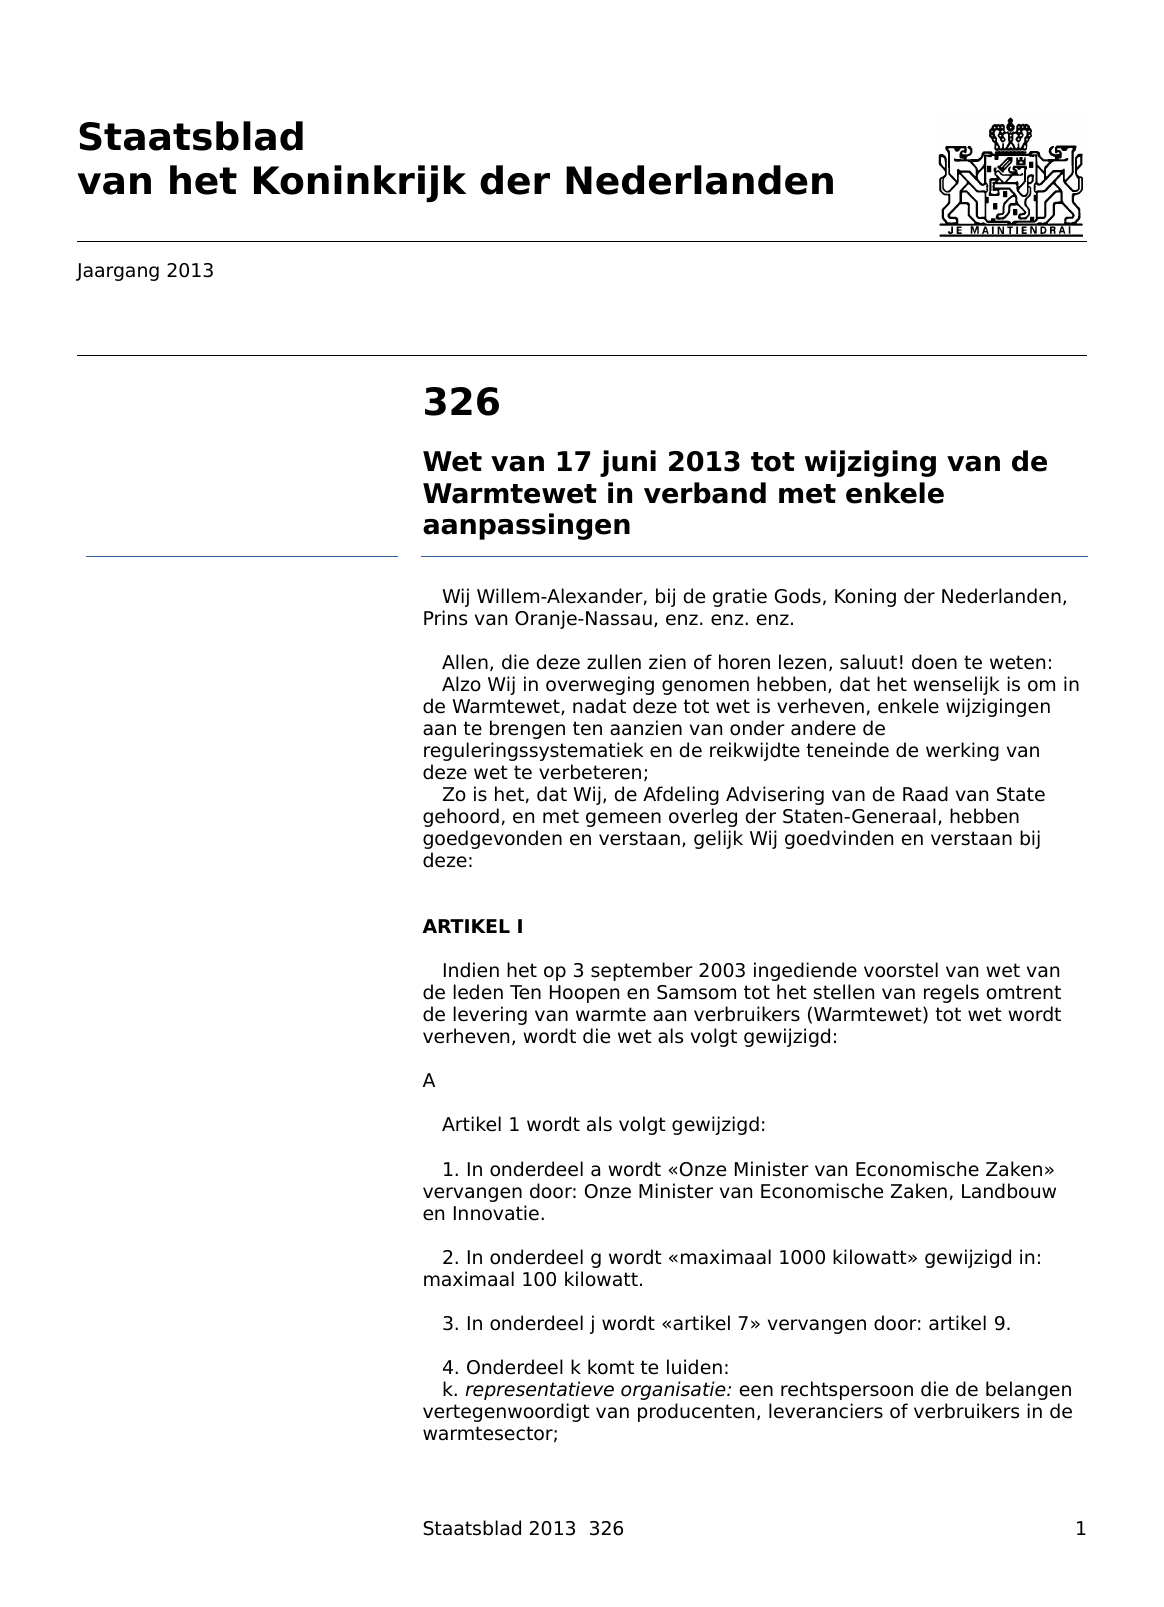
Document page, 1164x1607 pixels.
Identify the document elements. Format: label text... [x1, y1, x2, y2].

text Wet van 17 juni 2013 tot wijziging van de Warmtewet in verband met enkele aanpassingen [422, 447, 1087, 541]
text Alzo Wij in overweging genomen hebben, dat het wenselijk is om in de Warmtewet, nadat deze tot wet is verheven, enkele wijzigingen aan te brengen ten aanzien van onder andere de reguleringssystematiek en de reikwijdte teneinde de werking van deze wet te verbeteren; [422, 674, 1087, 784]
subtitle 326 [422, 381, 1087, 424]
picture [936, 115, 1087, 240]
text k. representatieve organisatie: een rechtspersoon die de belangen vertegenwoordigt van producenten, leveranciers of verbruikers in de warmtesector; [422, 1379, 1087, 1445]
text Indien het op 3 september 2003 ingediende voorstel van wet van de leden Ten Hoopen en Samsom tot het stellen van regels omtrent de levering van warmte aan verbruikers (Warmtewet) tot wet wordt verheven, wordt die wet als volgt gewijzigd: [422, 960, 1087, 1048]
table_header Staatsblad van het Koninkrijk der Nederlanden [77, 100, 886, 241]
text 3. In onderdeel j wordt «artikel 7» vervangen door: artikel 9. [422, 1313, 1087, 1335]
text Allen, die deze zullen zien of horen lezen, saluut! doen te weten: [422, 652, 1087, 674]
text Zo is het, dat Wij, de Afdeling Advisering van de Raad van State gehoord, en met gemeen overleg der Staten-Generaal, hebben goedgevonden en verstaan, gelijk Wij goedvinden en verstaan bij deze: [422, 784, 1087, 872]
table_cell Jaargang 2013 [77, 242, 1087, 355]
text Wij Willem-Alexander, bij de gratie Gods, Koning der Nederlanden, Prins van Oranje-Nassau, enz. enz. enz. [422, 586, 1087, 629]
text Artikel 1 wordt als volgt gewijzigd: [422, 1114, 1087, 1136]
text 2. In onderdeel g wordt «maximaal 1000 kilowatt» gewijzigd in: maximaal 100 kilowatt. [422, 1247, 1087, 1291]
subtitle ARTIKEL I [422, 916, 1087, 938]
text 4. Onderdeel k komt te luiden: [422, 1357, 1087, 1379]
text 1. In onderdeel a wordt «Onze Minister van Economische Zaken» vervangen door: Onze Minister van Economische Zaken, Landbouw en Innovatie. [422, 1158, 1087, 1224]
table_header [886, 100, 1087, 241]
text A [422, 1070, 1087, 1092]
